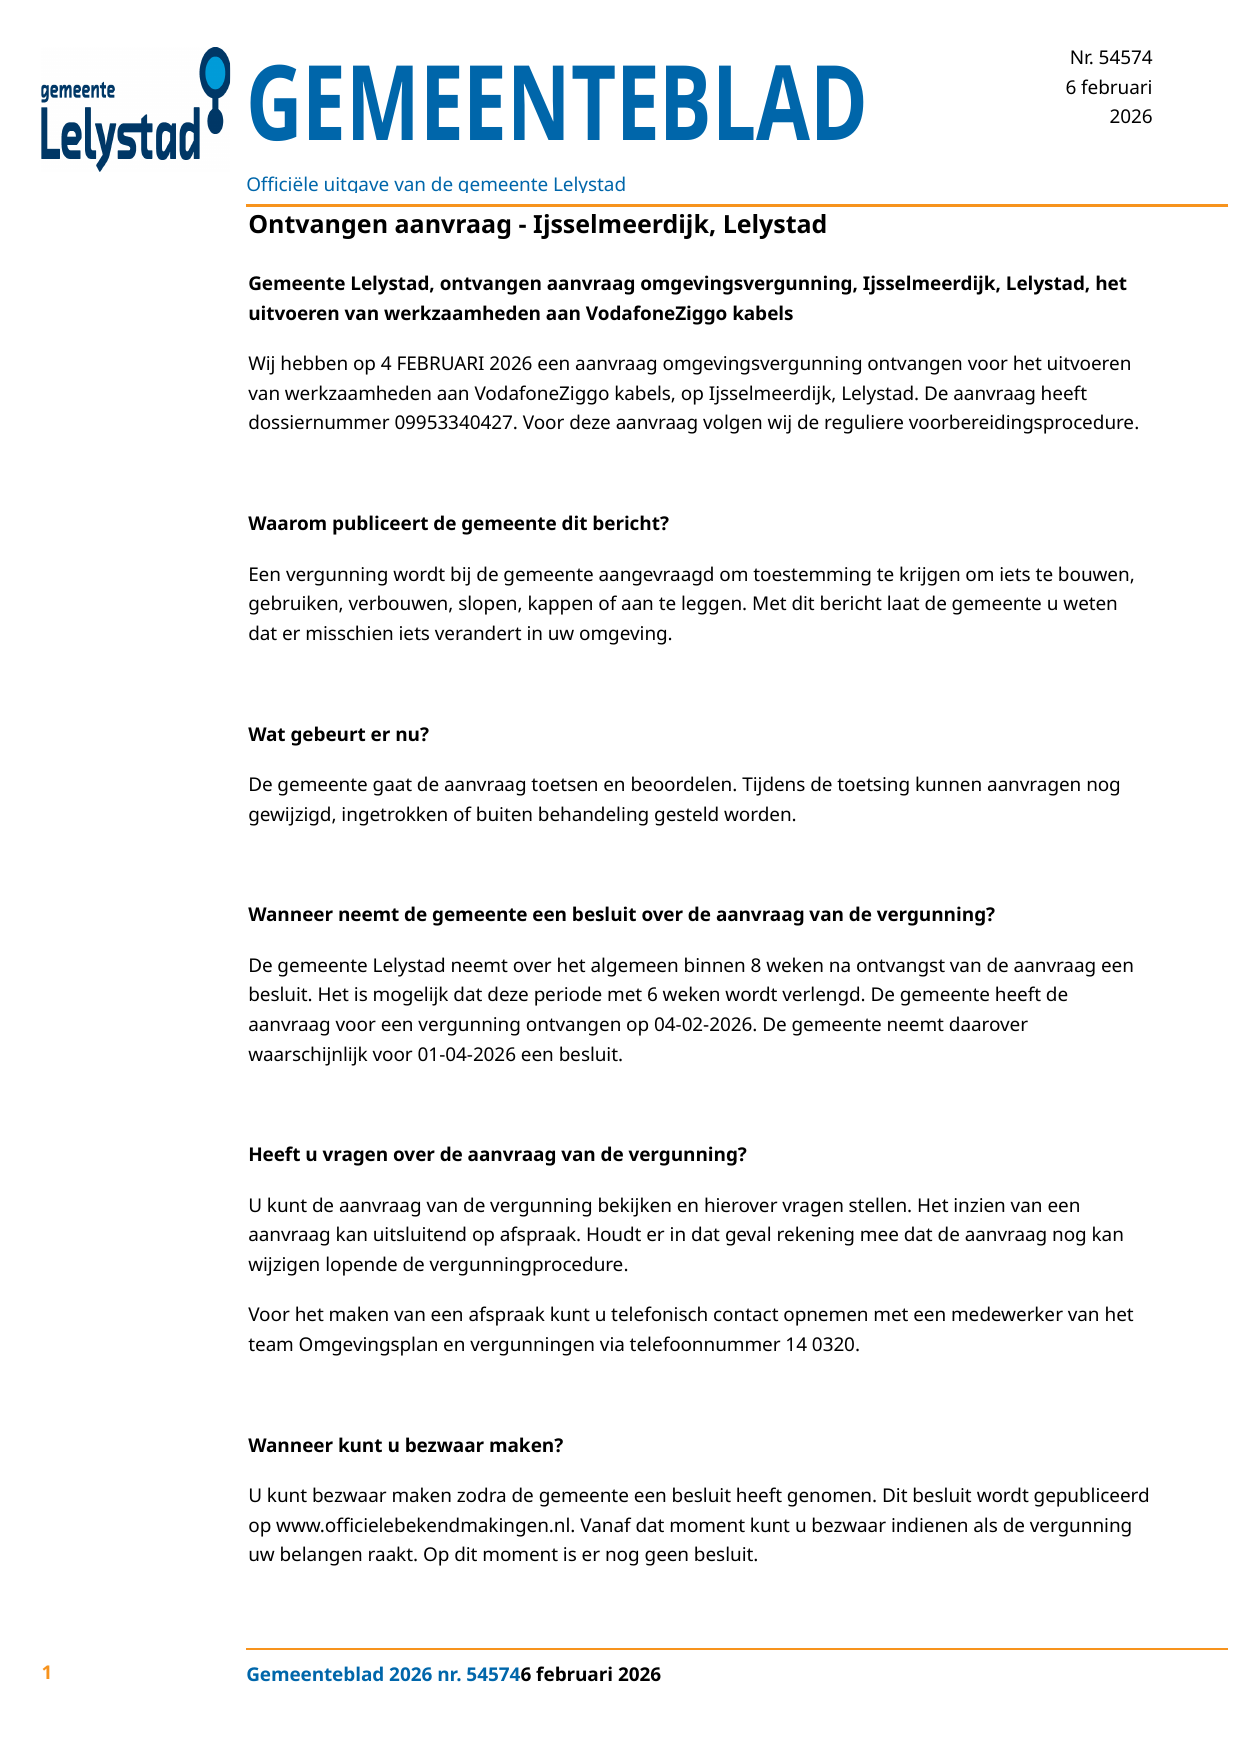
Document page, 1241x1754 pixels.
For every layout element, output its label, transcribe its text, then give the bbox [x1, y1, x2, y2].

text Een vergunning wordt bij de gemeente aangevraagd om toestemming te krijgen om iets te bouwen, gebruiken, verbouwen, slopen, kappen of aan te leggen. Met dit bericht laat de gemeente u weten dat er misschien iets verandert in uw omgeving. [248, 561, 1152, 646]
text Heeft u vragen over de aanvraag van de vergunning? [248, 1142, 1152, 1167]
text De gemeente Lelystad neemt over het algemeen binnen 8 weken na ontvangst van de aanvraag een besluit. Het is mogelijk dat deze periode met 6 weken wordt verlengd. De gemeente heeft de aanvraag voor een vergunning ontvangen op 04-02-2026. De gemeente neemt daarover waarschijnlijk voor 01-04-2026 een besluit. [248, 952, 1152, 1066]
text Waarom publiceert de gemeente dit bericht? [248, 510, 1152, 536]
text De gemeente gaat de aanvraag toetsen en beoordelen. Tijdens de toetsing kunnen aanvragen nog gewijzigd, ingetrokken of buiten behandeling gesteld worden. [248, 771, 1152, 826]
text Wat gebeurt er nu? [248, 721, 1152, 746]
text U kunt de aanvraag van de vergunning bekijken en hierover vragen stellen. Het inzien van een aanvraag kan uitsluitend op afspraak. Houdt er in dat geval rekening mee dat de aanvraag nog kan wijzigen lopende de vergunningprocedure. [248, 1192, 1152, 1277]
text Voor het maken van een afspraak kunt u telefonisch contact opnemen met een medewerker van het team Omgevingsplan en vergunningen via telefoonnummer 14 0320. [248, 1302, 1152, 1357]
text Wanneer kunt u bezwaar maken? [248, 1432, 1152, 1458]
text Ontvangen aanvraag - Ijsselmeerdijk, Lelystad [248, 207, 1152, 241]
picture [41, 47, 231, 172]
text Gemeente Lelystad, ontvangen aanvraag omgevingsvergunning, Ijsselmeerdijk, Lelystad, het uitvoeren van werkzaamheden aan VodafoneZiggo kabels [248, 270, 1152, 326]
text Wij hebben op 4 FEBRUARI 2026 een aanvraag omgevingsvergunning ontvangen voor het uitvoeren van werkzaamheden aan VodafoneZiggo kabels, op Ijsselmeerdijk, Lelystad. De aanvraag heeft dossiernummer 09953340427. Voor deze aanvraag volgen wij de reguliere voorbereidingsprocedure. [248, 350, 1152, 435]
text U kunt bezwaar maken zodra de gemeente een besluit heeft genomen. Dit besluit wordt gepubliceerd op www.officielebekendmakingen.nl. Vanaf dat moment kunt u bezwaar indienen als de vergunning uw belangen raakt. Op dit moment is er nog geen besluit. [248, 1482, 1152, 1567]
text Wanneer neemt de gemeente een besluit over de aanvraag van de vergunning? [248, 902, 1152, 927]
